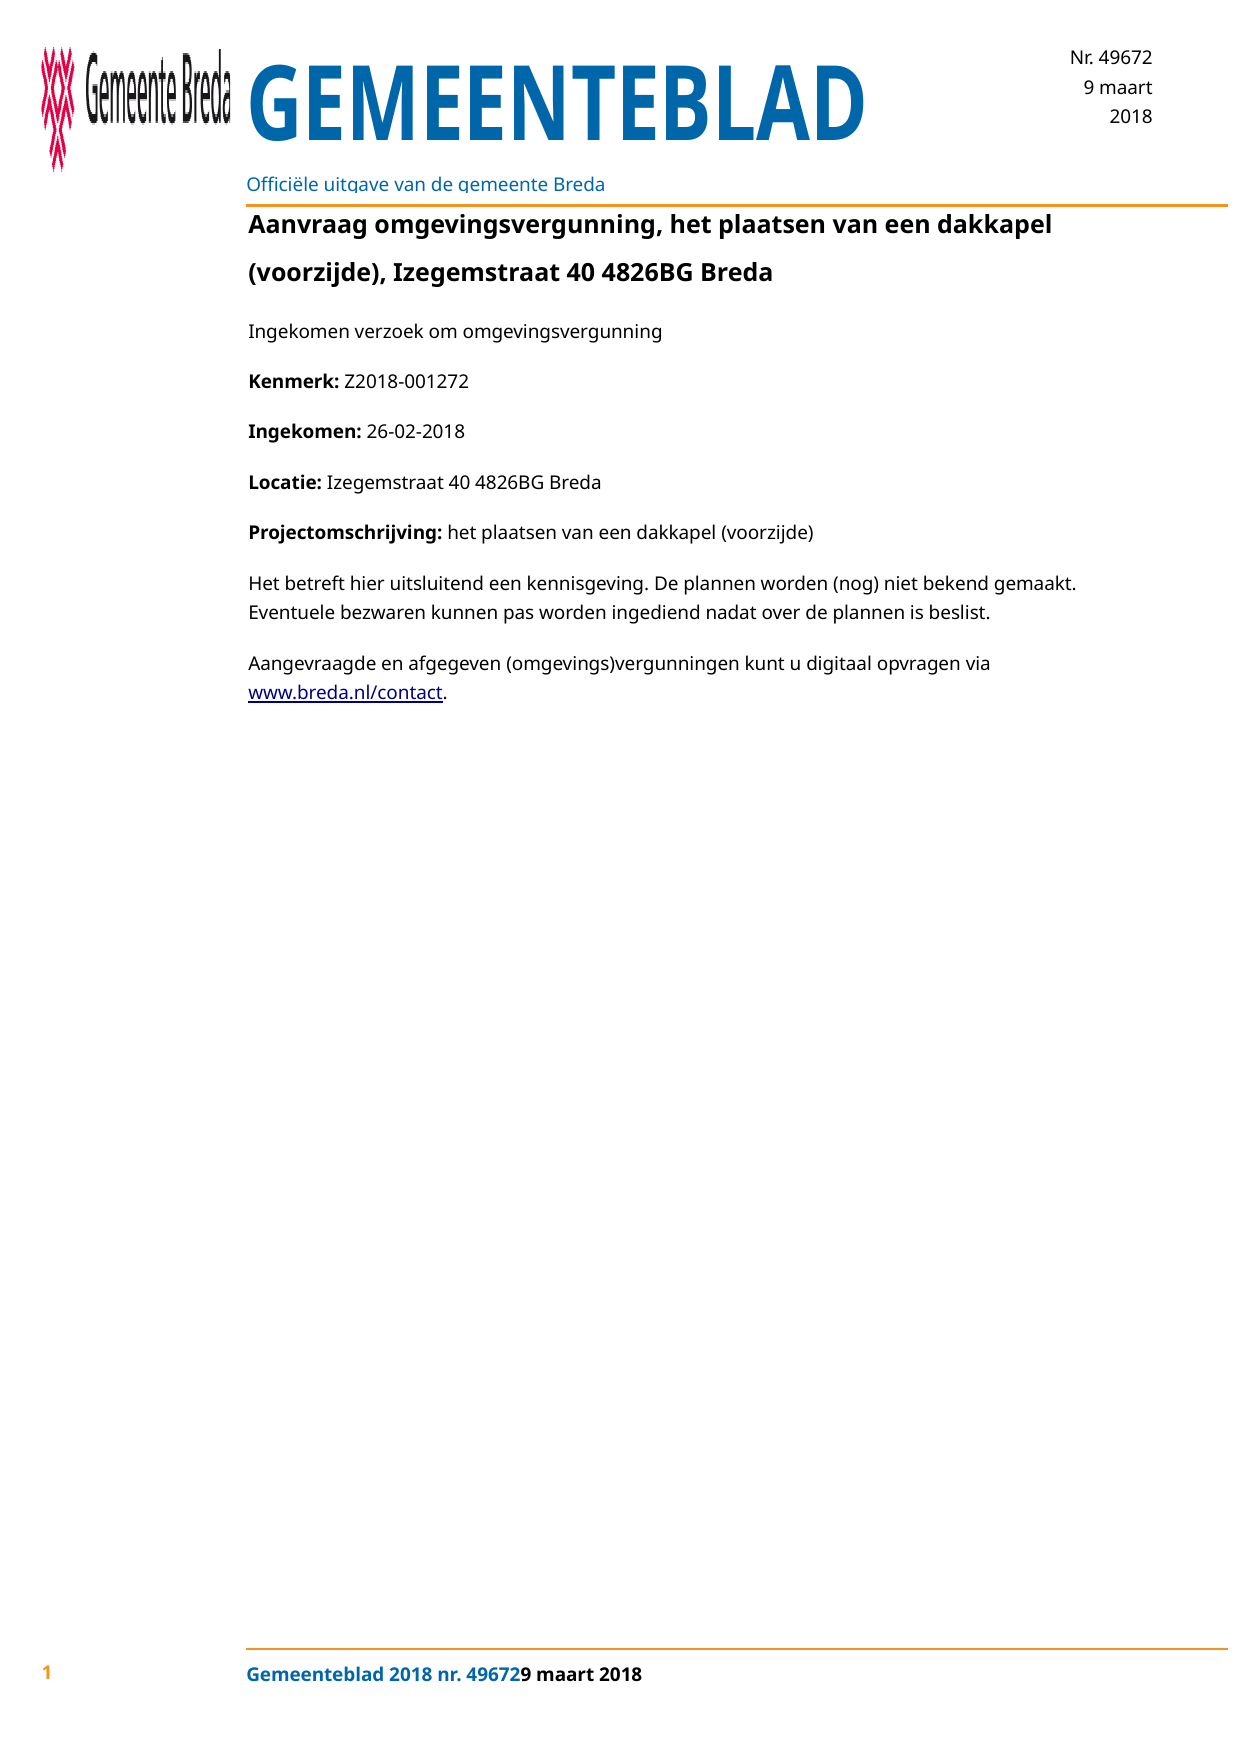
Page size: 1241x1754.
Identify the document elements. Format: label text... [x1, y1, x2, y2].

text Locatie: Izegemstraat 40 4826BG Breda [248, 469, 1152, 495]
text Ingekomen verzoek om omgevingsvergunning [248, 318, 1152, 344]
text Aangevraagde en afgegeven (omgevings)vergunningen kunt u digitaal opvragen via www.breda.nl/contact. [248, 650, 1152, 705]
text Projectomschrijving: het plaatsen van een dakkapel (voorzijde) [248, 519, 1152, 545]
text Het betreft hier uitsluitend een kennisgeving. De plannen worden (nog) niet bekend gemaakt. Eventuele bezwaren kunnen pas worden ingediend nadat over de plannen is beslist. [248, 570, 1152, 625]
text Kenmerk: Z2018-001272 [248, 368, 1152, 394]
text Ingekomen: 26-02-2018 [248, 419, 1152, 444]
text Aanvraag omgevingsvergunning, het plaatsen van een dakkapel (voorzijde), Izegemstraat 40 4826BG Breda [248, 207, 1152, 288]
picture [41, 47, 231, 172]
